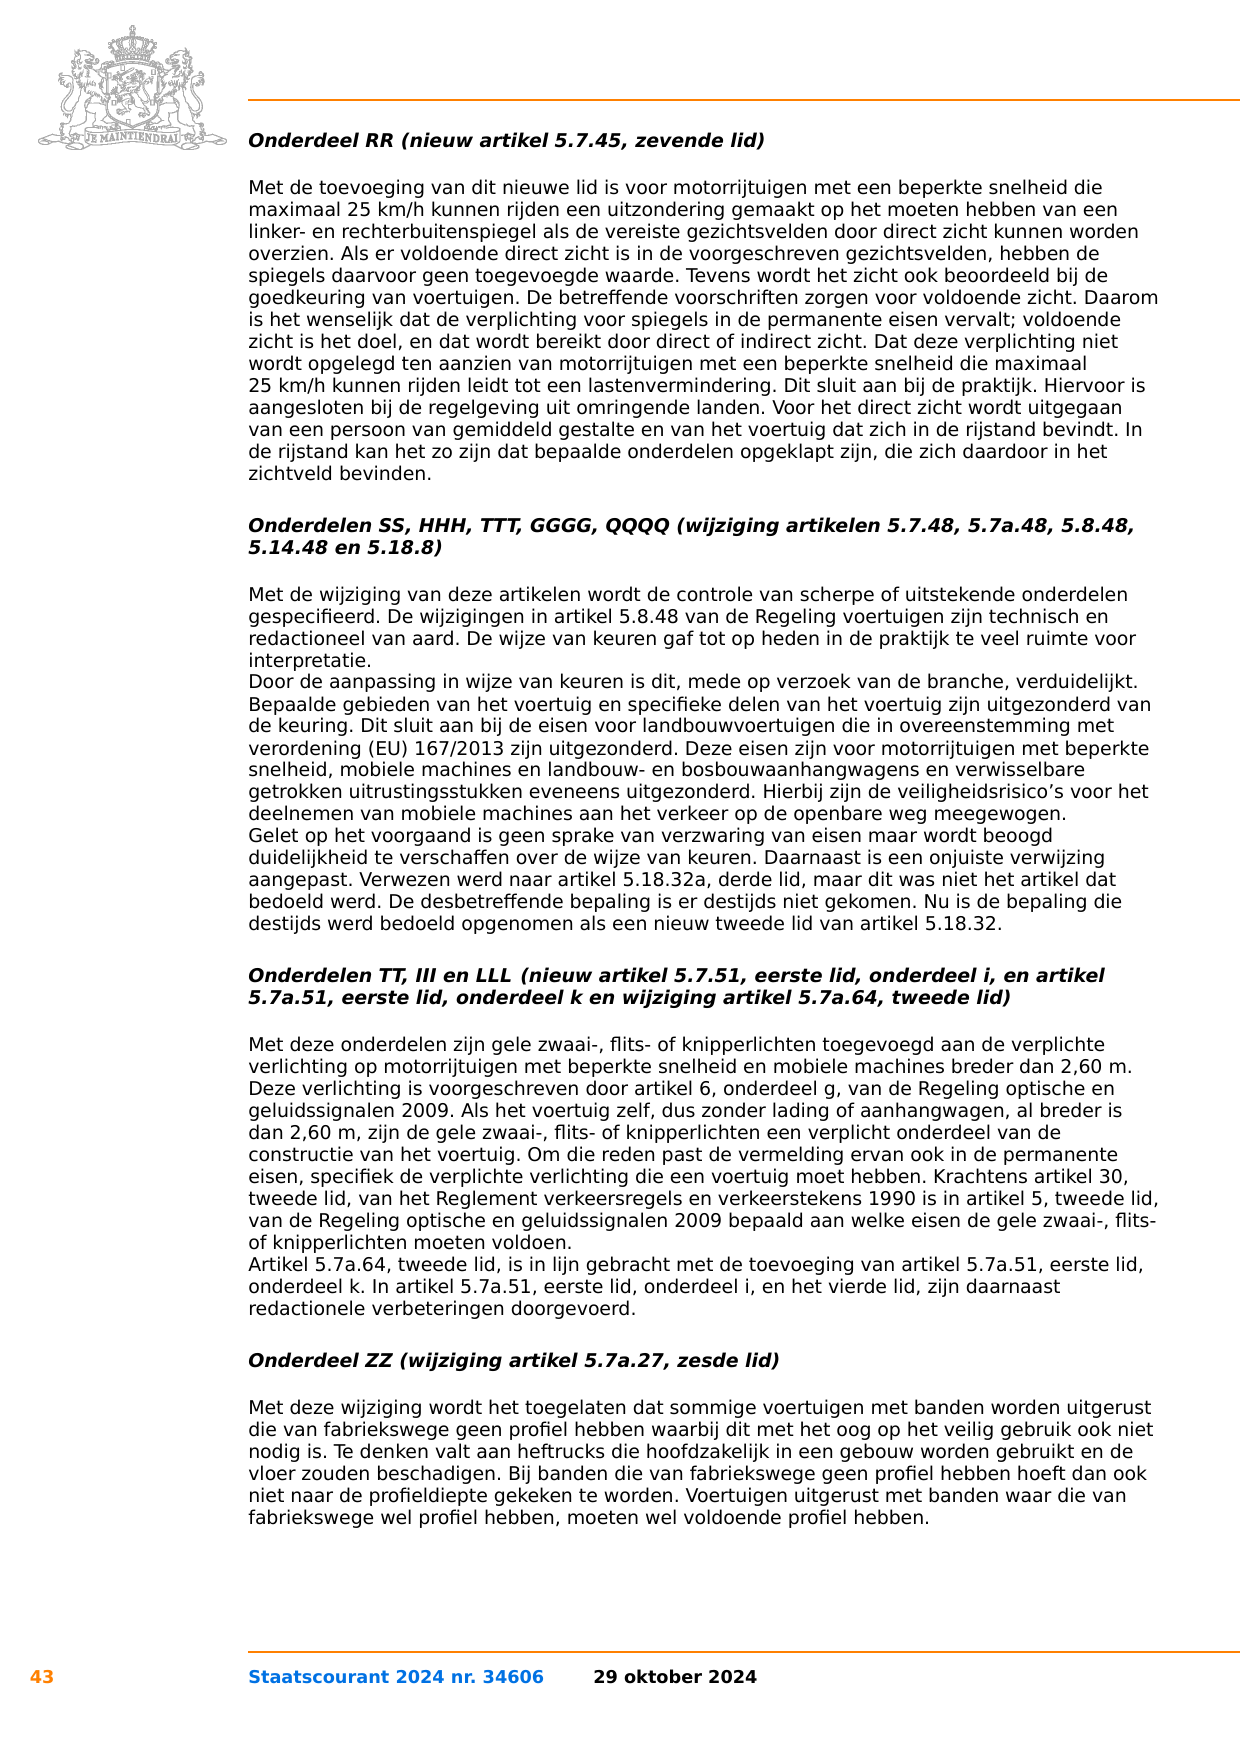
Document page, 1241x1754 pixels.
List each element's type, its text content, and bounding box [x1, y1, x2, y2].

text Met deze wijziging wordt het toegelaten dat sommige voertuigen met banden worden uitgerust die van fabriekswege geen profiel hebben waarbij dit met het oog op het veilig gebruik ook niet nodig is. Te denken valt aan heftrucks die hoofdzakelijk in een gebouw worden gebruikt en de vloer zouden beschadigen. Bij banden die van fabriekswege geen profiel hebben hoeft dan ook niet naar de profieldiepte gekeken te worden. Voertuigen uitgerust met banden waar die van fabriekswege wel profiel hebben, moeten wel voldoende profiel hebben. [248, 1397, 1163, 1529]
text Door de aanpassing in wijze van keuren is dit, mede op verzoek van de branche, verduidelijkt. Bepaalde gebieden van het voertuig en specifieke delen van het voertuig zijn uitgezonderd van de keuring. Dit sluit aan bij de eisen voor landbouwvoertuigen die in overeenstemming met verordening (EU) 167/2013 zijn uitgezonderd. Deze eisen zijn voor motorrijtuigen met beperkte snelheid, mobiele machines en landbouw- en bosbouwaanhangwagens en verwisselbare getrokken uitrustingsstukken eveneens uitgezonderd. Hierbij zijn de veiligheidsrisico’s voor het deelnemen van mobiele machines aan het verkeer op de openbare weg meegewogen. [248, 671, 1163, 825]
text Artikel 5.7a.64, tweede lid, is in lijn gebracht met de toevoeging van artikel 5.7a.51, eerste lid, onderdeel k. In artikel 5.7a.51, eerste lid, onderdeel i, en het vierde lid, zijn daarnaast redactionele verbeteringen doorgevoerd. [248, 1254, 1163, 1320]
subtitle Onderdeel RR (nieuw artikel 5.7.45, zevende lid) [248, 130, 1163, 152]
picture [38, 25, 227, 150]
subtitle Onderdeel ZZ (wijziging artikel 5.7a.27, zesde lid) [248, 1350, 1163, 1372]
text Met de wijziging van deze artikelen wordt de controle van scherpe of uitstekende onderdelen gespecifieerd. De wijzigingen in artikel 5.8.48 van de Regeling voertuigen zijn technisch en redactioneel van aard. De wijze van keuren gaf tot op heden in de praktijk te veel ruimte voor interpretatie. [248, 583, 1163, 671]
text Met deze onderdelen zijn gele zwaai-, flits- of knipperlichten toegevoegd aan de verplichte verlichting op motorrijtuigen met beperkte snelheid en mobiele machines breder dan 2,60 m. Deze verlichting is voorgeschreven door artikel 6, onderdeel g, van de Regeling optische en geluidssignalen 2009. Als het voertuig zelf, dus zonder lading of aanhangwagen, al breder is dan 2,60 m, zijn de gele zwaai-, flits- of knipperlichten een verplicht onderdeel van de constructie van het voertuig. Om die reden past de vermelding ervan ook in de permanente eisen, specifiek de verplichte verlichting die een voertuig moet hebben. Krachtens artikel 30, tweede lid, van het Reglement verkeersregels en verkeerstekens 1990 is in artikel 5, tweede lid, van de Regeling optische en geluidssignalen 2009 bepaald aan welke eisen de gele zwaai-, flits- of knipperlichten moeten voldoen. [248, 1034, 1163, 1254]
subtitle Onderdelen TT, III en LLL (nieuw artikel 5.7.51, eerste lid, onderdeel i, en artikel 5.7a.51, eerste lid, onderdeel k en wijziging artikel 5.7a.64, tweede lid) [248, 965, 1163, 1009]
text Met de toevoeging van dit nieuwe lid is voor motorrijtuigen met een beperkte snelheid die maximaal 25 km/h kunnen rijden een uitzondering gemaakt op het moeten hebben van een linker- en rechterbuitenspiegel als de vereiste gezichtsvelden door direct zicht kunnen worden overzien. Als er voldoende direct zicht is in de voorgeschreven gezichtsvelden, hebben de spiegels daarvoor geen toegevoegde waarde. Tevens wordt het zicht ook beoordeeld bij de goedkeuring van voertuigen. De betreffende voorschriften zorgen voor voldoende zicht. Daarom is het wenselijk dat de verplichting voor spiegels in de permanente eisen vervalt; voldoende zicht is het doel, en dat wordt bereikt door direct of indirect zicht. Dat deze verplichting niet wordt opgelegd ten aanzien van motorrijtuigen met een beperkte snelheid die maximaal 25 km/h kunnen rijden leidt tot een lastenvermindering. Dit sluit aan bij de praktijk. Hiervoor is aangesloten bij de regelgeving uit omringende landen. Voor het direct zicht wordt uitgegaan van een persoon van gemiddeld gestalte en van het voertuig dat zich in de rijstand bevindt. In de rijstand kan het zo zijn dat bepaalde onderdelen opgeklapt zijn, die zich daardoor in het zichtveld bevinden. [248, 177, 1163, 484]
subtitle Onderdelen SS, HHH, TTT, GGGG, QQQQ (wijziging artikelen 5.7.48, 5.7a.48, 5.8.48, 5.14.48 en 5.18.8) [248, 514, 1163, 558]
text Gelet op het voorgaand is geen sprake van verzwaring van eisen maar wordt beoogd duidelijkheid te verschaffen over de wijze van keuren. Daarnaast is een onjuiste verwijzing aangepast. Verwezen werd naar artikel 5.18.32a, derde lid, maar dit was niet het artikel dat bedoeld werd. De desbetreffende bepaling is er destijds niet gekomen. Nu is de bepaling die destijds werd bedoeld opgenomen als een nieuw tweede lid van artikel 5.18.32. [248, 825, 1163, 935]
